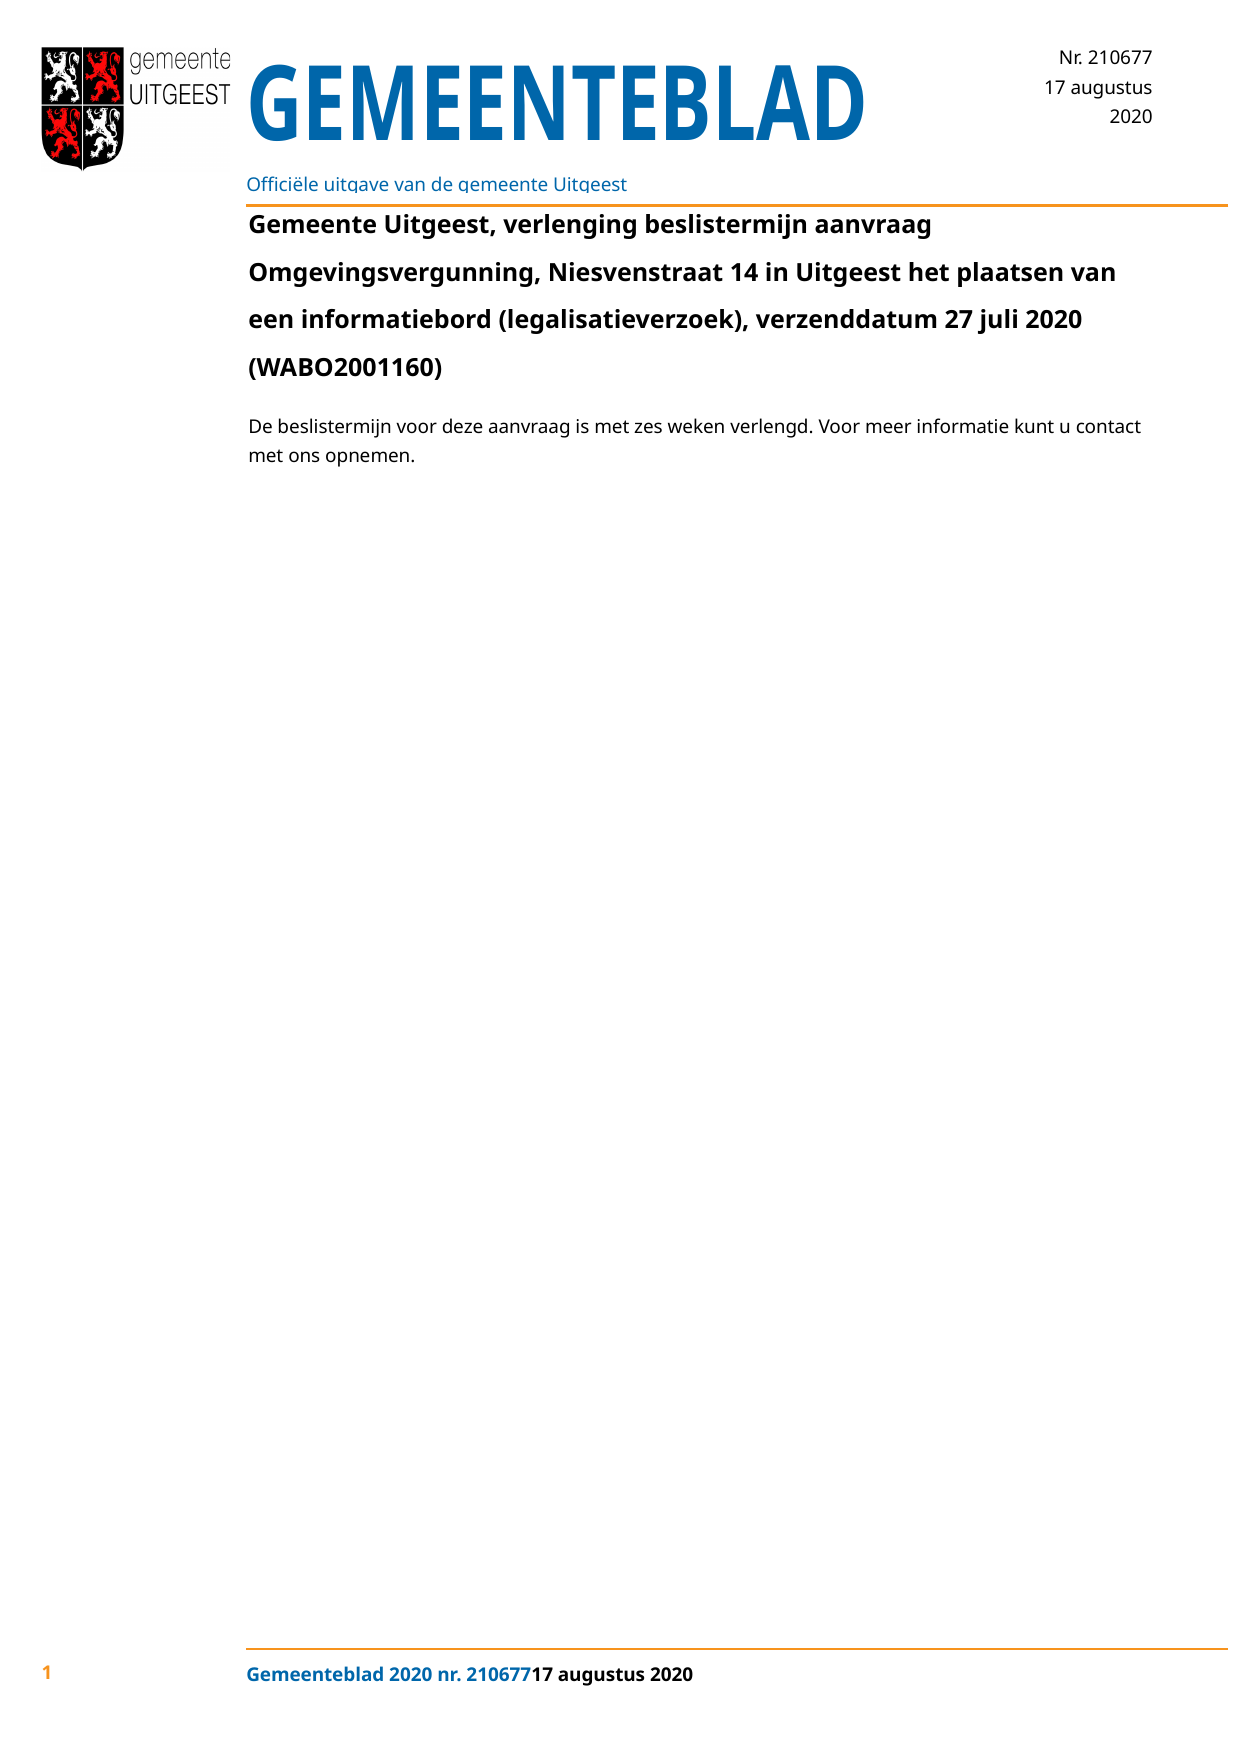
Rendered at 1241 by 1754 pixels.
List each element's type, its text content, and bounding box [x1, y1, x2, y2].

text Gemeente Uitgeest, verlenging beslistermijn aanvraag Omgevingsvergunning, Niesvenstraat 14 in Uitgeest het plaatsen van een informatiebord (legalisatieverzoek), verzenddatum 27 juli 2020 (WABO2001160) [248, 207, 1152, 384]
picture [41, 47, 231, 172]
text De beslistermijn voor deze aanvraag is met zes weken verlengd. Voor meer informatie kunt u contact met ons opnemen. [248, 413, 1152, 468]
